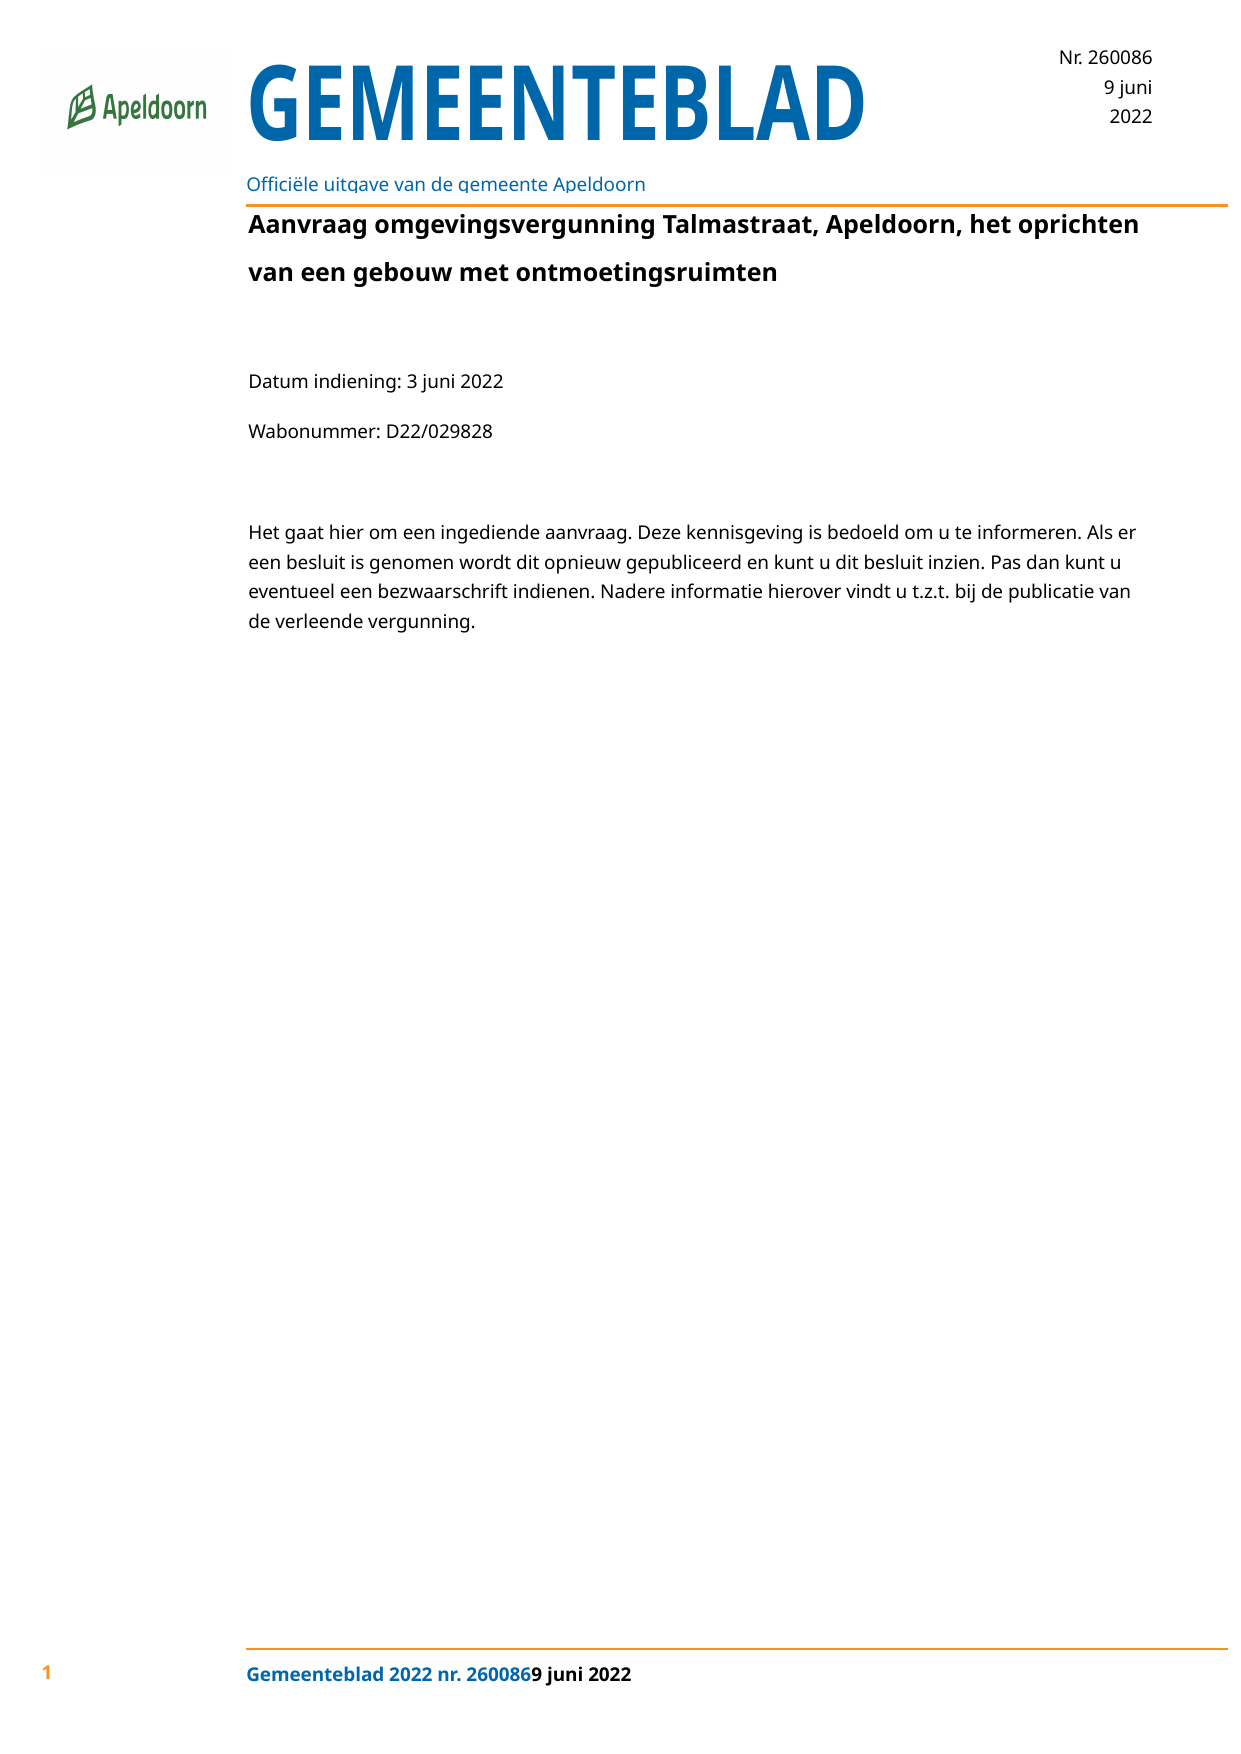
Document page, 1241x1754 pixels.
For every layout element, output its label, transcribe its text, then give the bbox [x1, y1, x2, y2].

picture [41, 47, 231, 172]
text Aanvraag omgevingsvergunning Talmastraat, Apeldoorn, het oprichten van een gebouw met ontmoetingsruimten [248, 207, 1152, 288]
text Het gaat hier om een ingediende aanvraag. Deze kennisgeving is bedoeld om u te informeren. Als er een besluit is genomen wordt dit opnieuw gepubliceerd en kunt u dit besluit inzien. Pas dan kunt u eventueel een bezwaarschrift indienen. Nadere informatie hierover vindt u t.z.t. bij de publicatie van de verleende vergunning. [248, 519, 1152, 634]
text Datum indiening: 3 juni 2022 [248, 368, 1152, 394]
text Wabonummer: D22/029828 [248, 419, 1152, 444]
